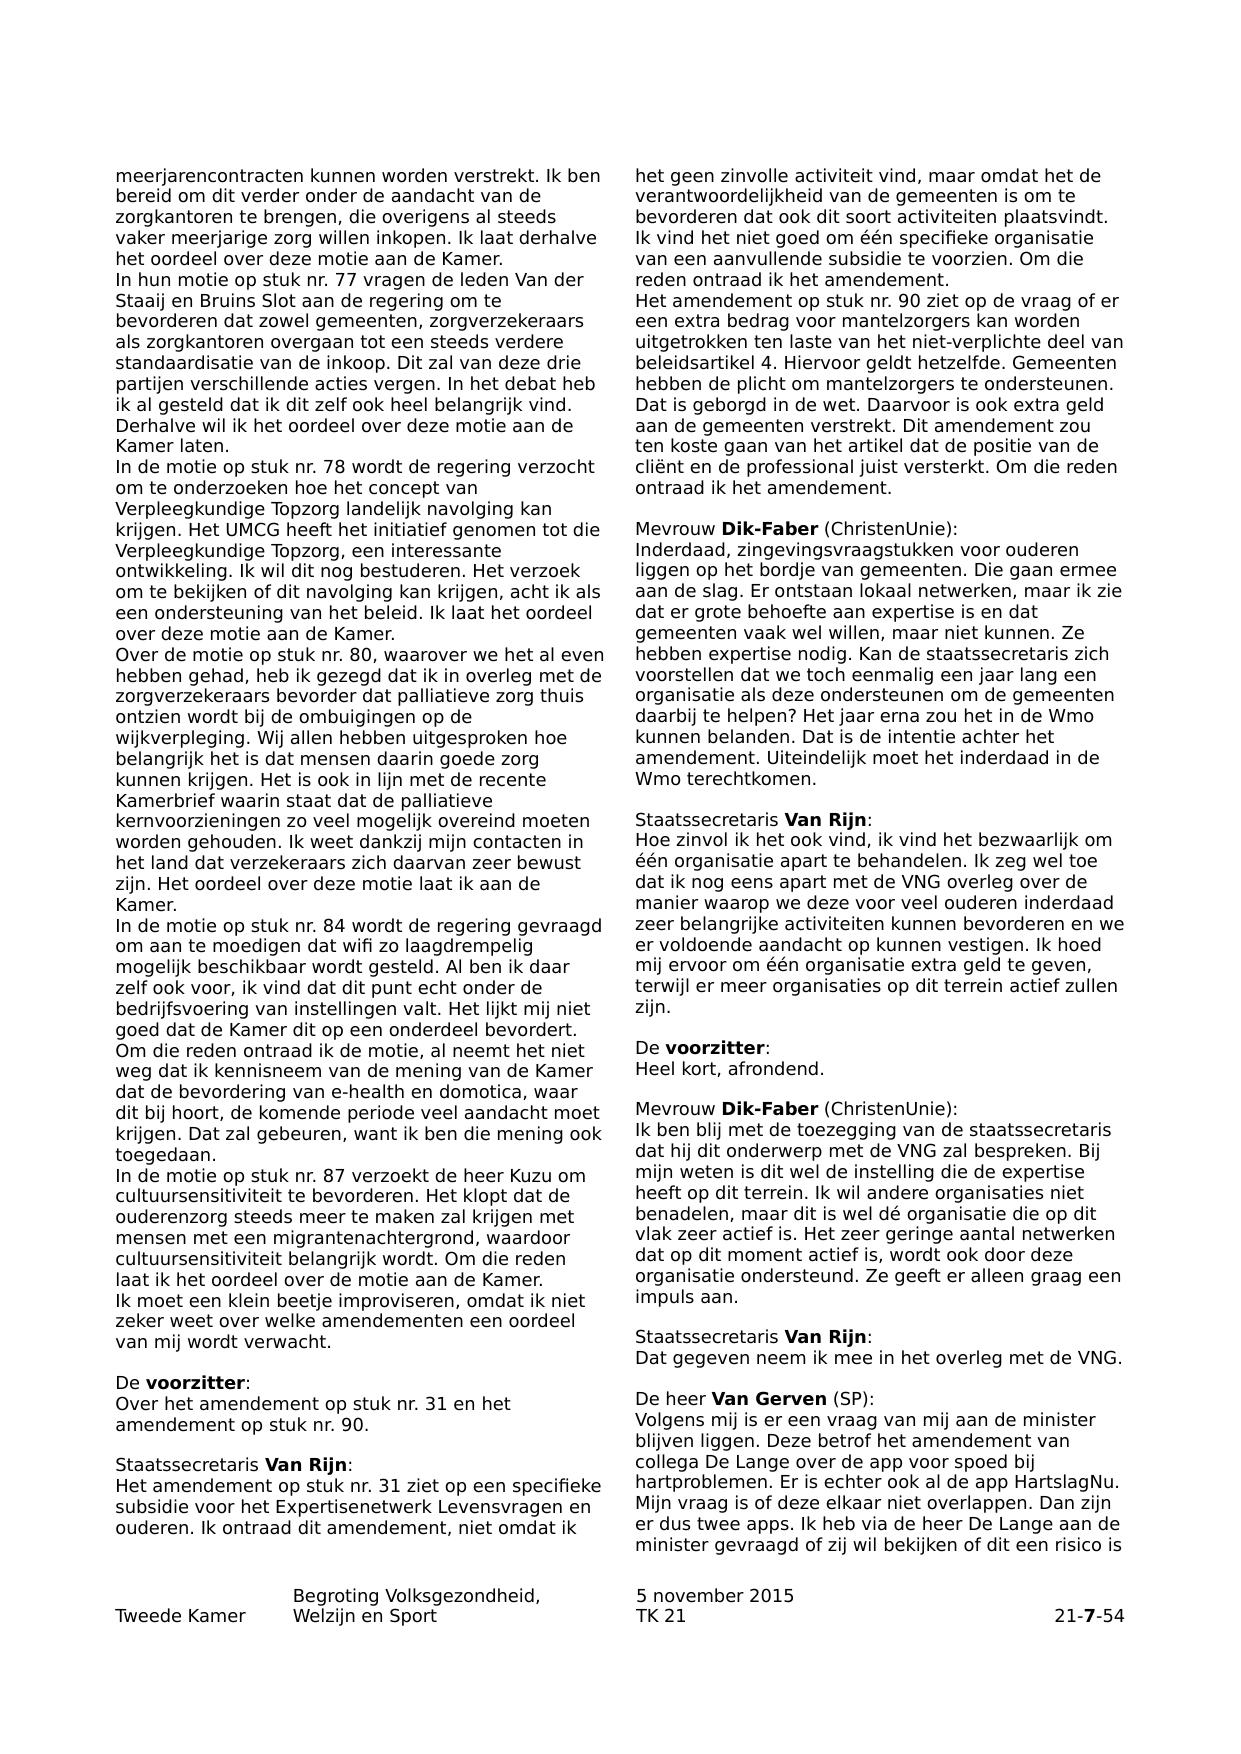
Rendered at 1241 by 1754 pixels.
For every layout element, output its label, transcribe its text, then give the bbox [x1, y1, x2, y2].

text De heer Van Gerven (SP): [635, 1389, 1125, 1410]
text Over het amendement op stuk nr. 31 en het amendement op stuk nr. 90. [115, 1393, 605, 1435]
text Over de motie op stuk nr. 80, waarover we het al even hebben gehad, heb ik gezegd dat ik in overleg met de zorgverzekeraars bevorder dat palliatieve zorg thuis ontzien wordt bij de ombuigingen op de wijkverpleging. Wij allen hebben uitgesproken hoe belangrijk het is dat mensen daarin goede zorg kunnen krijgen. Het is ook in lijn met de recente Kamerbrief waarin staat dat de palliatieve kernvoorzieningen zo veel mogelijk overeind moeten worden gehouden. Ik weet dankzij mijn contacten in het land dat verzekeraars zich daarvan zeer bewust zijn. Het oordeel over deze motie laat ik aan de Kamer. [115, 644, 605, 915]
text Ik ben blij met de toezegging van de staatssecretaris dat hij dit onderwerp met de VNG zal bespreken. Bij mijn weten is dit wel de instelling die de expertise heeft op dit terrein. Ik wil andere organisaties niet benadelen, maar dit is wel dé organisatie die op dit vlak zeer actief is. Het zeer geringe aantal netwerken dat op dit moment actief is, wordt ook door deze organisatie ondersteund. Ze geeft er alleen graag een impuls aan. [635, 1120, 1125, 1307]
text Inderdaad, zingevingsvraagstukken voor ouderen liggen op het bordje van gemeenten. Die gaan ermee aan de slag. Er ontstaan lokaal netwerken, maar ik zie dat er grote behoefte aan expertise is en dat gemeenten vaak wel willen, maar niet kunnen. Ze hebben expertise nodig. Kan de staatssecretaris zich voorstellen dat we toch eenmalig een jaar lang een organisatie als deze ondersteunen om de gemeenten daarbij te helpen? Het jaar erna zou het in de Wmo kunnen belanden. Dat is de intentie achter het amendement. Uiteindelijk moet het inderdaad in de Wmo terechtkomen. [635, 539, 1125, 789]
text De voorzitter: [115, 1373, 605, 1393]
text het geen zinvolle activiteit vind, maar omdat het de verantwoordelijkheid van de gemeenten is om te bevorderen dat ook dit soort activiteiten plaatsvindt. Ik vind het niet goed om één specifieke organisatie van een aanvullende subsidie te voorzien. Om die reden ontraad ik het amendement. [635, 165, 1125, 290]
text meerjarencontracten kunnen worden verstrekt. Ik ben bereid om dit verder onder de aandacht van de zorgkantoren te brengen, die overigens al steeds vaker meerjarige zorg willen inkopen. Ik laat derhalve het oordeel over deze motie aan de Kamer. [115, 165, 605, 269]
text Het amendement op stuk nr. 31 ziet op een specifieke subsidie voor het Expertisenetwerk Levensvragen en ouderen. Ik ontraad dit amendement, niet omdat ik [115, 1476, 605, 1538]
text Staatssecretaris Van Rijn: [115, 1455, 605, 1476]
text Mevrouw Dik-Faber (ChristenUnie): [635, 1099, 1125, 1120]
text Staatssecretaris Van Rijn: [635, 1327, 1125, 1348]
text Hoe zinvol ik het ook vind, ik vind het bezwaarlijk om één organisatie apart te behandelen. Ik zeg wel toe dat ik nog eens apart met de VNG overleg over de manier waarop we deze voor veel ouderen inderdaad zeer belangrijke activiteiten kunnen bevorderen en we er voldoende aandacht op kunnen vestigen. Ik hoed mij ervoor om één organisatie extra geld te geven, terwijl er meer organisaties op dit terrein actief zullen zijn. [635, 830, 1125, 1018]
text In de motie op stuk nr. 78 wordt de regering verzocht om te onderzoeken hoe het concept van Verpleegkundige Topzorg landelijk navolging kan krijgen. Het UMCG heeft het initiatief genomen tot die Verpleegkundige Topzorg, een interessante ontwikkeling. Ik wil dit nog bestuderen. Het verzoek om te bekijken of dit navolging kan krijgen, acht ik als een ondersteuning van het beleid. Ik laat het oordeel over deze motie aan de Kamer. [115, 457, 605, 644]
text Dat gegeven neem ik mee in het overleg met de VNG. [635, 1348, 1125, 1369]
text De voorzitter: [635, 1038, 1125, 1058]
text In de motie op stuk nr. 87 verzoekt de heer Kuzu om cultuursensitiviteit te bevorderen. Het klopt dat de ouderenzorg steeds meer te maken zal krijgen met mensen met een migrantenachtergrond, waardoor cultuursensitiviteit belangrijk wordt. Om die reden laat ik het oordeel over de motie aan de Kamer. [115, 1165, 605, 1290]
text Mevrouw Dik-Faber (ChristenUnie): [635, 519, 1125, 539]
text Heel kort, afrondend. [635, 1058, 1125, 1079]
text Volgens mij is er een vraag van mij aan de minister blijven liggen. Deze betrof het amendement van collega De Lange over de app voor spoed bij hartproblemen. Er is echter ook al de app HartslagNu. Mijn vraag is of deze elkaar niet overlappen. Dan zijn er dus twee apps. Ik heb via de heer De Lange aan de minister gevraagd of zij wil bekijken of dit een risico is [635, 1410, 1125, 1556]
text In hun motie op stuk nr. 77 vragen de leden Van der Staaij en Bruins Slot aan de regering om te bevorderen dat zowel gemeenten, zorgverzekeraars als zorgkantoren overgaan tot een steeds verdere standaardisatie van de inkoop. Dit zal van deze drie partijen verschillende acties vergen. In het debat heb ik al gesteld dat ik dit zelf ook heel belangrijk vind. Derhalve wil ik het oordeel over deze motie aan de Kamer laten. [115, 269, 605, 457]
text Het amendement op stuk nr. 90 ziet op de vraag of er een extra bedrag voor mantelzorgers kan worden uitgetrokken ten laste van het niet-verplichte deel van beleidsartikel 4. Hiervoor geldt hetzelfde. Gemeenten hebben de plicht om mantelzorgers te ondersteunen. Dat is geborgd in de wet. Daarvoor is ook extra geld aan de gemeenten verstrekt. Dit amendement zou ten koste gaan van het artikel dat de positie van de cliënt en de professional juist versterkt. Om die reden ontraad ik het amendement. [635, 290, 1125, 499]
text Ik moet een klein beetje improviseren, omdat ik niet zeker weet over welke amendementen een oordeel van mij wordt verwacht. [115, 1290, 605, 1353]
text Staatssecretaris Van Rijn: [635, 809, 1125, 830]
text In de motie op stuk nr. 84 wordt de regering gevraagd om aan te moedigen dat wifi zo laagdrempelig mogelijk beschikbaar wordt gesteld. Al ben ik daar zelf ook voor, ik vind dat dit punt echt onder de bedrijfsvoering van instellingen valt. Het lijkt mij niet goed dat de Kamer dit op een onderdeel bevordert. Om die reden ontraad ik de motie, al neemt het niet weg dat ik kennisneem van de mening van de Kamer dat de bevordering van e-health en domotica, waar dit bij hoort, de komende periode veel aandacht moet krijgen. Dat zal gebeuren, want ik ben die mening ook toegedaan. [115, 915, 605, 1165]
